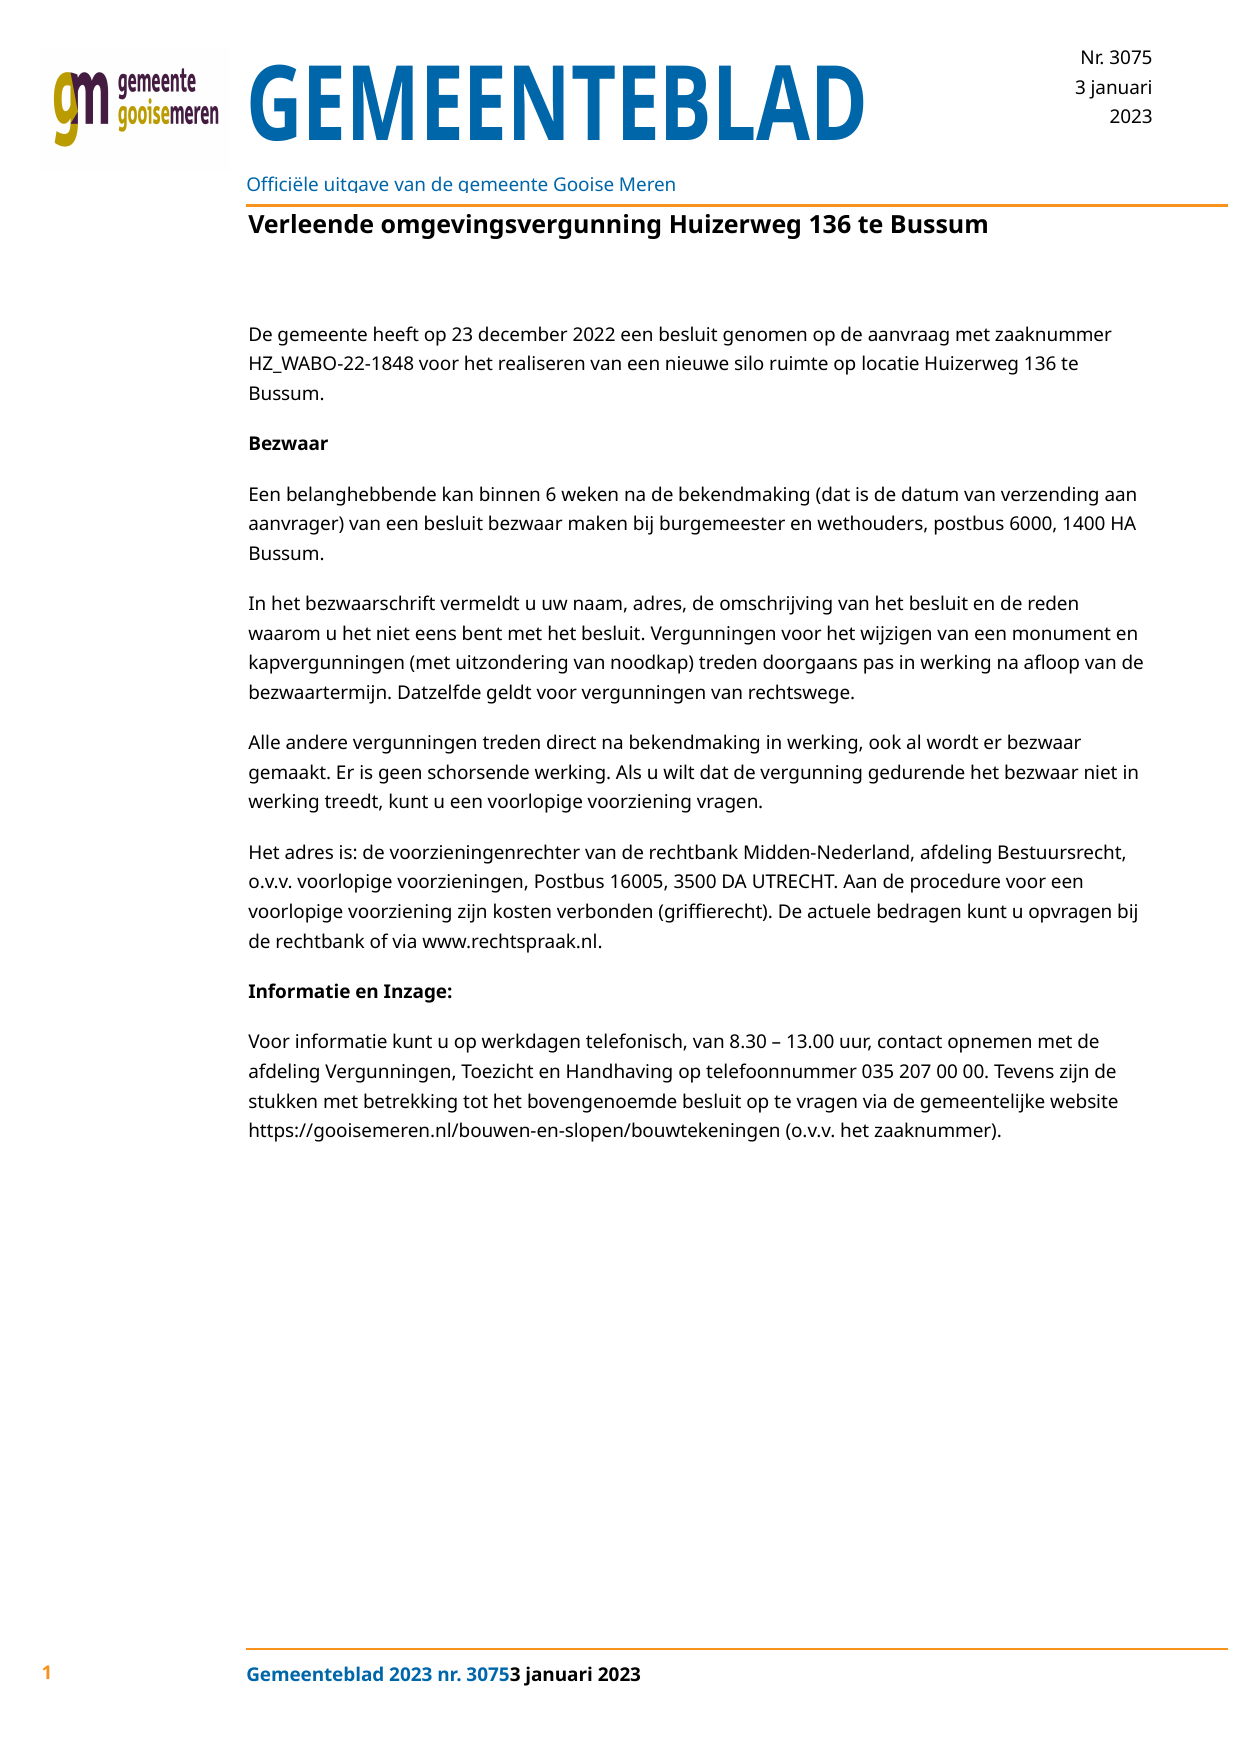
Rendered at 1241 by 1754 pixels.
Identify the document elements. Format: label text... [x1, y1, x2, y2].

text Voor informatie kunt u op werkdagen telefonisch, van 8.30 – 13.00 uur, contact opnemen met de afdeling Vergunningen, Toezicht en Handhaving op telefoonnummer 035 207 00 00. Tevens zijn de stukken met betrekking tot het bovengenoemde besluit op te vragen via de gemeentelijke website https://gooisemeren.nl/bouwen-en-slopen/bouwtekeningen (o.v.v. het zaaknummer). [248, 1029, 1152, 1143]
text Verleende omgevingsvergunning Huizerweg 136 te Bussum [248, 207, 1152, 241]
text Het adres is: de voorzieningenrechter van de rechtbank Midden-Nederland, afdeling Bestuursrecht, o.v.v. voorlopige voorzieningen, Postbus 16005, 3500 DA UTRECHT. Aan de procedure voor een voorlopige voorziening zijn kosten verbonden (griffierecht). De actuele bedragen kunt u opvragen bij de rechtbank of via www.rechtspraak.nl. [248, 839, 1152, 953]
text Een belanghebbende kan binnen 6 weken na de bekendmaking (dat is de datum van verzending aan aanvrager) van een besluit bezwaar maken bij burgemeester en wethouders, postbus 6000, 1400 HA Bussum. [248, 481, 1152, 566]
text In het bezwaarschrift vermeldt u uw naam, adres, de omschrijving van het besluit en de reden waarom u het niet eens bent met het besluit. Vergunningen voor het wijzigen van een monument en kapvergunningen (met uitzondering van noodkap) treden doorgaans pas in werking na afloop van de bezwaartermijn. Datzelfde geldt voor vergunningen van rechtswege. [248, 590, 1152, 705]
text Alle andere vergunningen treden direct na bekendmaking in werking, ook al wordt er bezwaar gemaakt. Er is geen schorsende werking. Als u wilt dat de vergunning gedurende het bezwaar niet in werking treedt, kunt u een voorlopige voorziening vragen. [248, 729, 1152, 814]
text Informatie en Inzage: [248, 978, 1152, 1004]
picture [41, 47, 231, 172]
text De gemeente heeft op 23 december 2022 een besluit genomen op de aanvraag met zaaknummer HZ_WABO-22-1848 voor het realiseren van een nieuwe silo ruimte op locatie Huizerweg 136 te Bussum. [248, 321, 1152, 406]
text Bezwaar [248, 430, 1152, 456]
